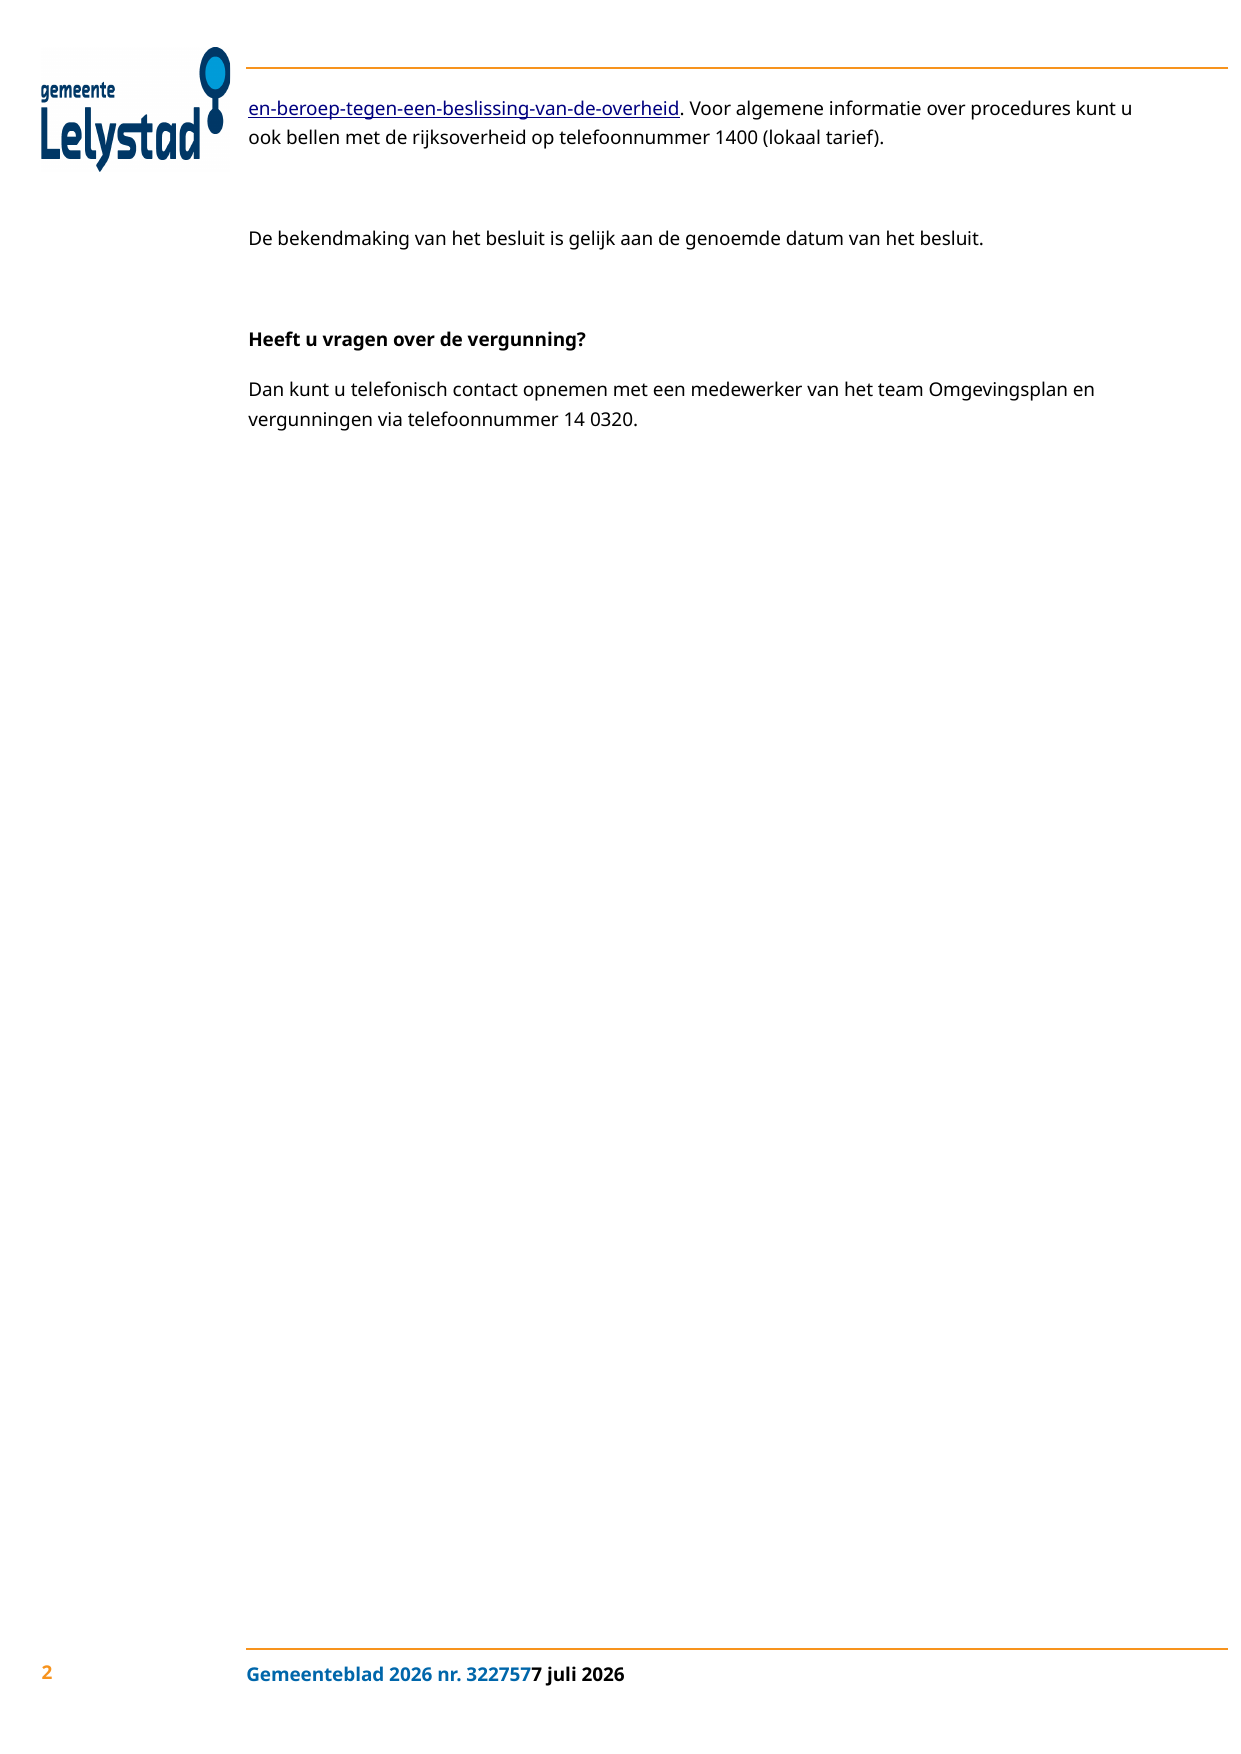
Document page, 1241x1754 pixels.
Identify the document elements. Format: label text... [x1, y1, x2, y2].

picture [41, 47, 231, 172]
text Heeft u vragen over de vergunning? [248, 326, 1152, 352]
text Dan kunt u telefonisch contact opnemen met een medewerker van het team Omgevingsplan en vergunningen via telefoonnummer 14 0320. [248, 376, 1152, 432]
text en-beroep-tegen-een-beslissing-van-de-overheid. Voor algemene informatie over procedures kunt u ook bellen met de rijksoverheid op telefoonnummer 1400 (lokaal tarief). [248, 95, 1152, 150]
text De bekendmaking van het besluit is gelijk aan de genoemde datum van het besluit. [248, 225, 1152, 251]
